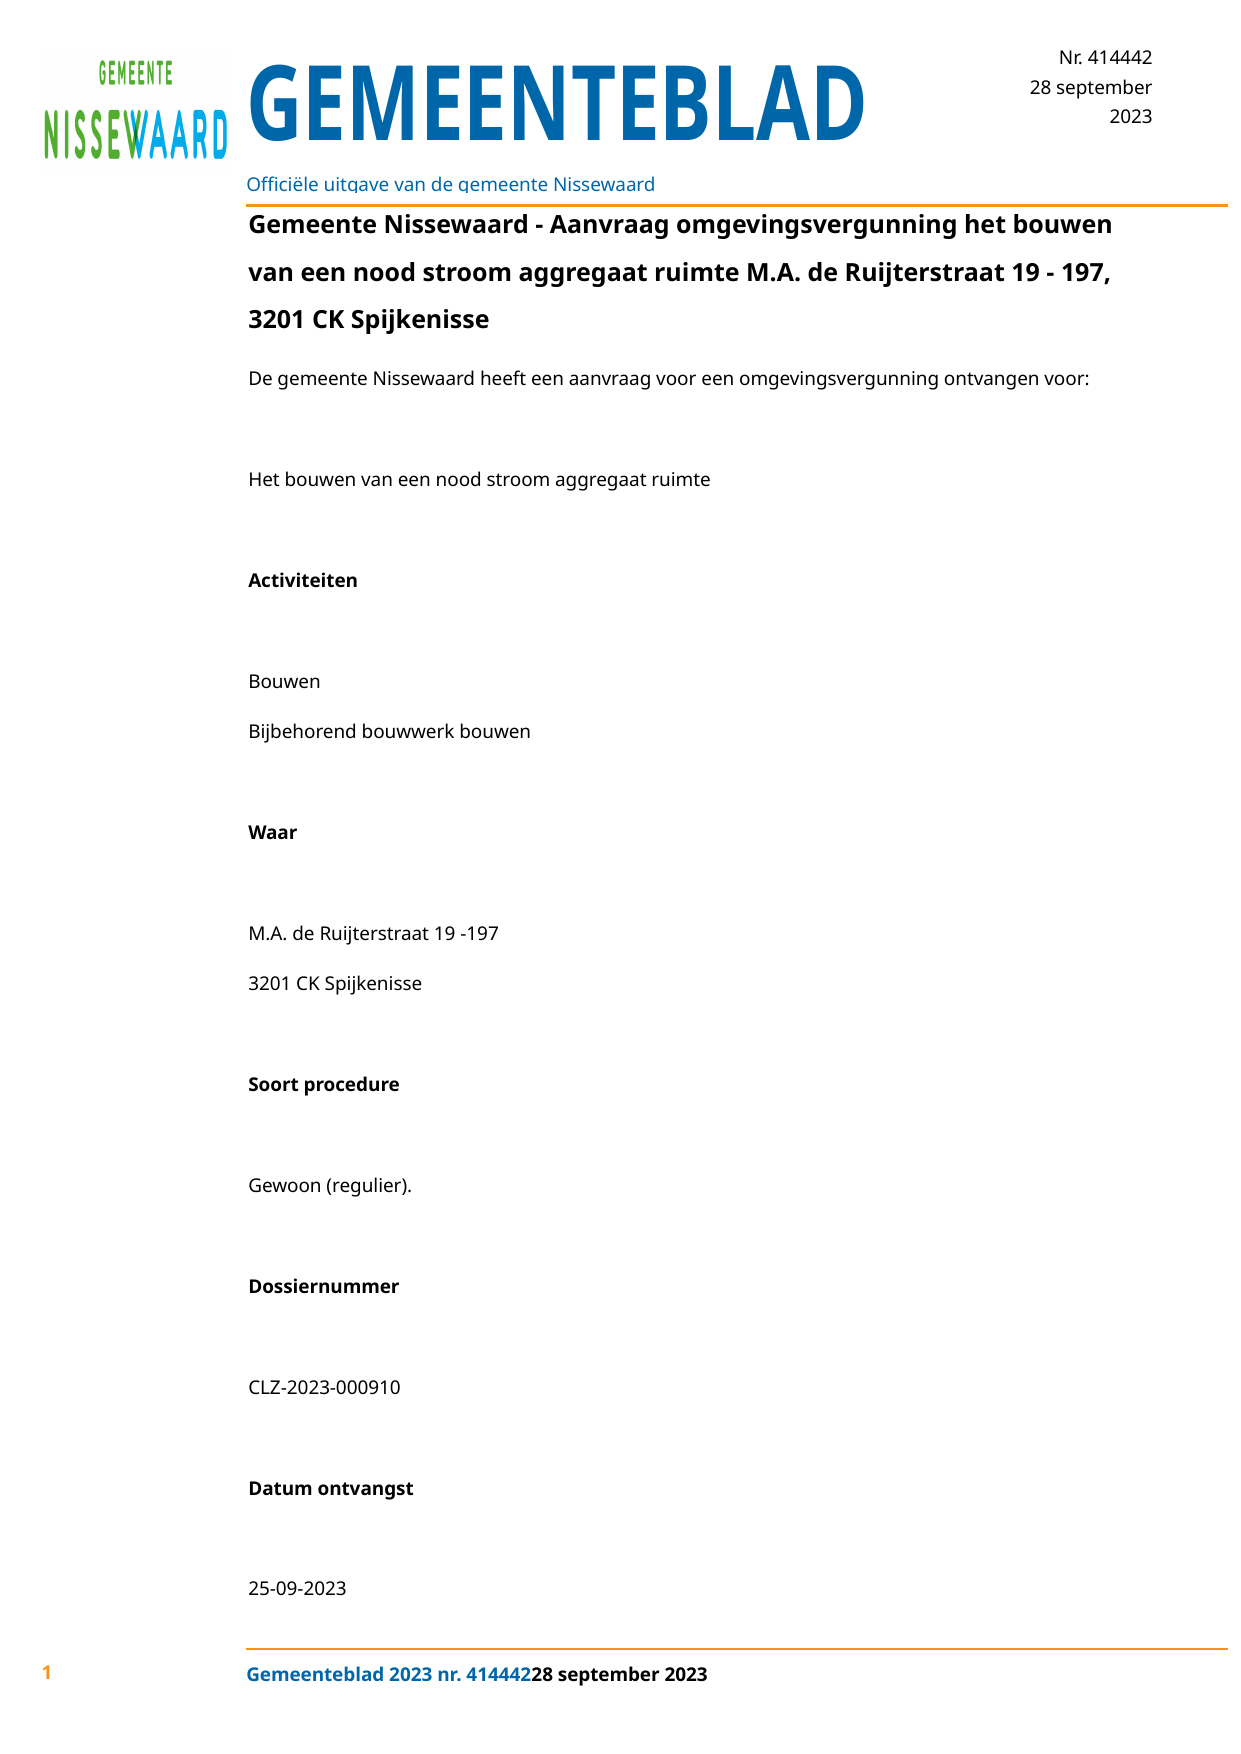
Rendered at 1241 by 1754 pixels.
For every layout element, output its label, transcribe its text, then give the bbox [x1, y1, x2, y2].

text Bijbehorend bouwwerk bouwen [248, 718, 1152, 744]
text Dossiernummer [248, 1273, 1152, 1299]
text Activiteiten [248, 567, 1152, 593]
text Gemeente Nissewaard - Aanvraag omgevingsvergunning het bouwen van een nood stroom aggregaat ruimte M.A. de Ruijterstraat 19 - 197, 3201 CK Spijkenisse [248, 207, 1152, 336]
text 3201 CK Spijkenisse [248, 971, 1152, 996]
text Gewoon (regulier). [248, 1172, 1152, 1198]
text De gemeente Nissewaard heeft een aanvraag voor een omgevingsvergunning ontvangen voor: [248, 366, 1152, 391]
text Bouwen [248, 668, 1152, 694]
text CLZ-2023-000910 [248, 1374, 1152, 1399]
text Datum ontvangst [248, 1475, 1152, 1500]
text M.A. de Ruijterstraat 19 -197 [248, 920, 1152, 946]
text 25-09-2023 [248, 1576, 1152, 1601]
picture [41, 47, 231, 172]
text Soort procedure [248, 1071, 1152, 1097]
text Waar [248, 819, 1152, 845]
text Het bouwen van een nood stroom aggregaat ruimte [248, 466, 1152, 492]
